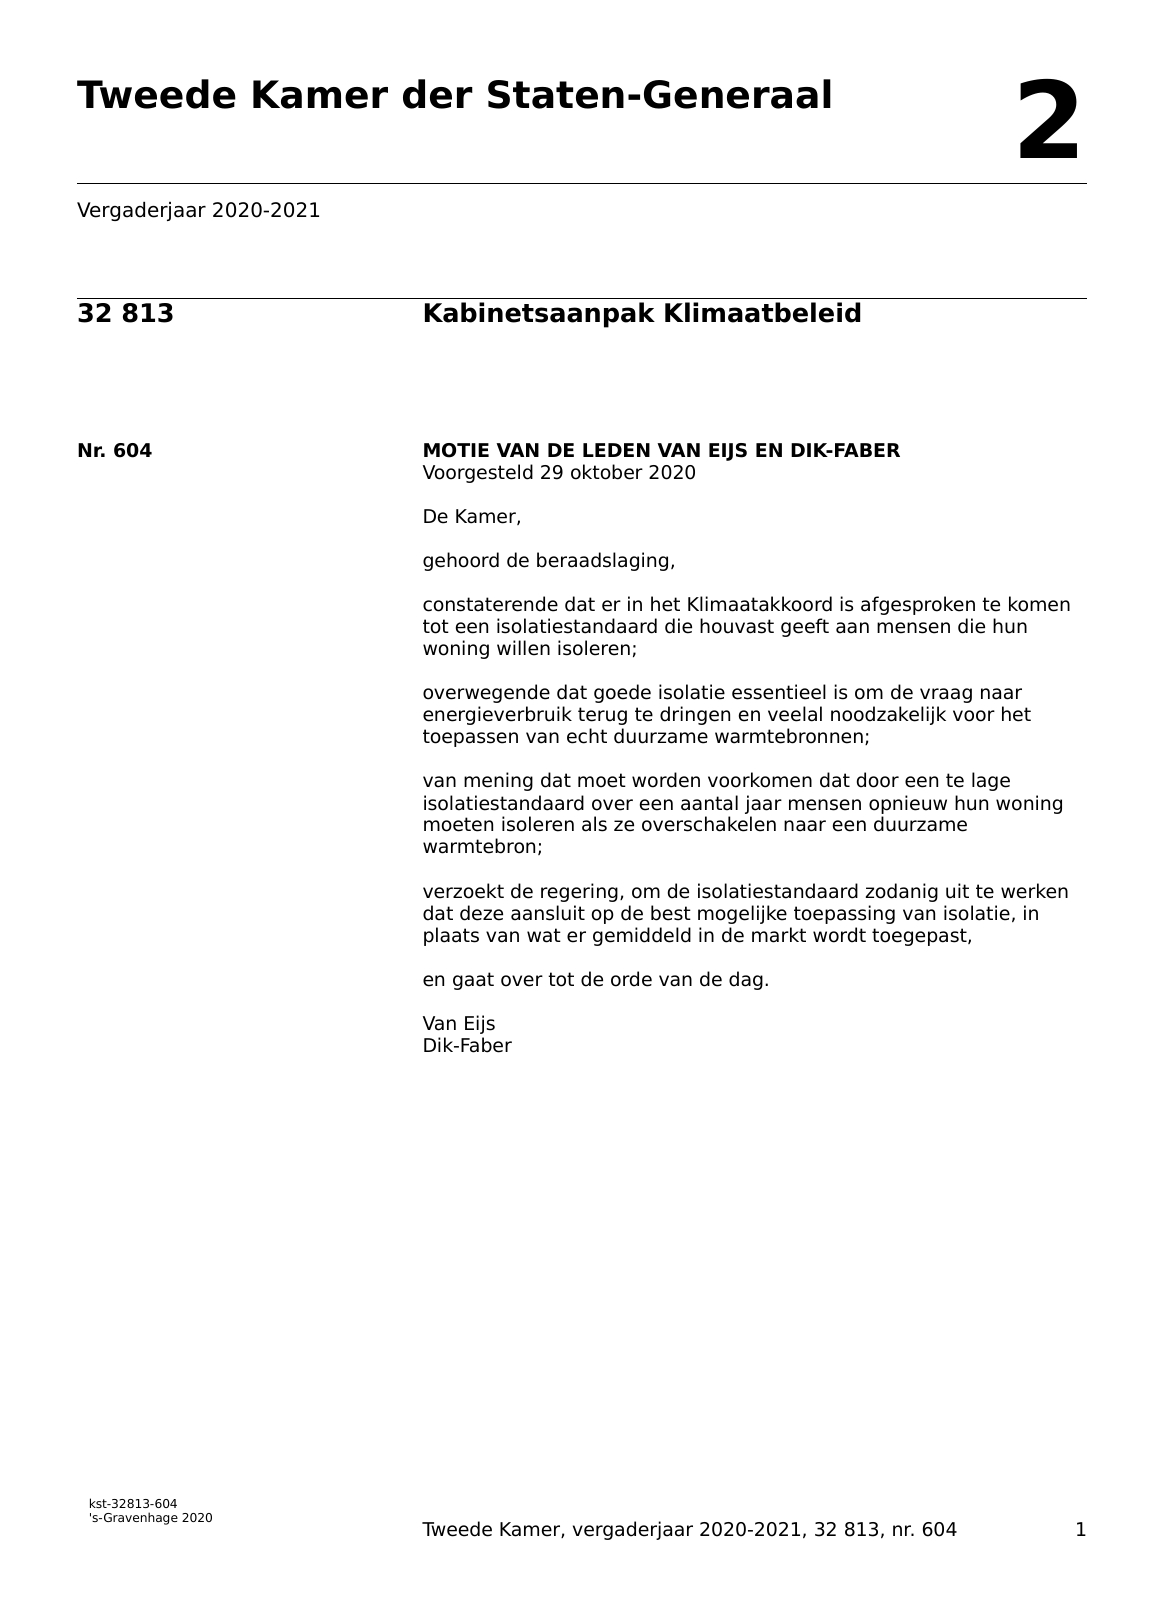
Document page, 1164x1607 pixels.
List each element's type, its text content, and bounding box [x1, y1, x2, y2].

subtitle 32 813 Kabinetsaanpak Klimaatbeleid [77, 299, 1087, 329]
text verzoekt de regering, om de isolatiestandaard zodanig uit te werken dat deze aansluit op de best mogelijke toepassing van isolatie, in plaats van wat er gemiddeld in de markt wordt toegepast, [422, 881, 1087, 946]
text en gaat over tot de orde van de dag. [422, 969, 1087, 991]
text Voorgesteld 29 oktober 2020 [422, 462, 1087, 484]
table_cell Vergaderjaar 2020-2021 [77, 184, 1087, 298]
text 's-Gravenhage 2020 [88, 1511, 323, 1525]
text van mening dat moet worden voorkomen dat door een te lage isolatiestandaard over een aantal jaar mensen opnieuw hun woning moeten isoleren als ze overschakelen naar een duurzame warmtebron; [422, 770, 1087, 858]
subtitle Nr. 604 MOTIE VAN DE LEDEN VAN EIJS EN DIK-FABER [77, 440, 1087, 462]
text De Kamer, [422, 506, 1087, 528]
text Dik-Faber [422, 1035, 1087, 1057]
table_header Tweede Kamer der Staten-Generaal [77, 59, 886, 183]
table_header 2 [886, 59, 1087, 183]
text constaterende dat er in het Klimaatakkoord is afgesproken te komen tot een isolatiestandaard die houvast geeft aan mensen die hun woning willen isoleren; [422, 594, 1087, 660]
text kst-32813-604 [88, 1497, 323, 1511]
text overwegende dat goede isolatie essentieel is om de vraag naar energieverbruik terug te dringen en veelal noodzakelijk voor het toepassen van echt duurzame warmtebronnen; [422, 682, 1087, 748]
text gehoord de beraadslaging, [422, 550, 1087, 572]
text Van Eijs [422, 1013, 1087, 1035]
